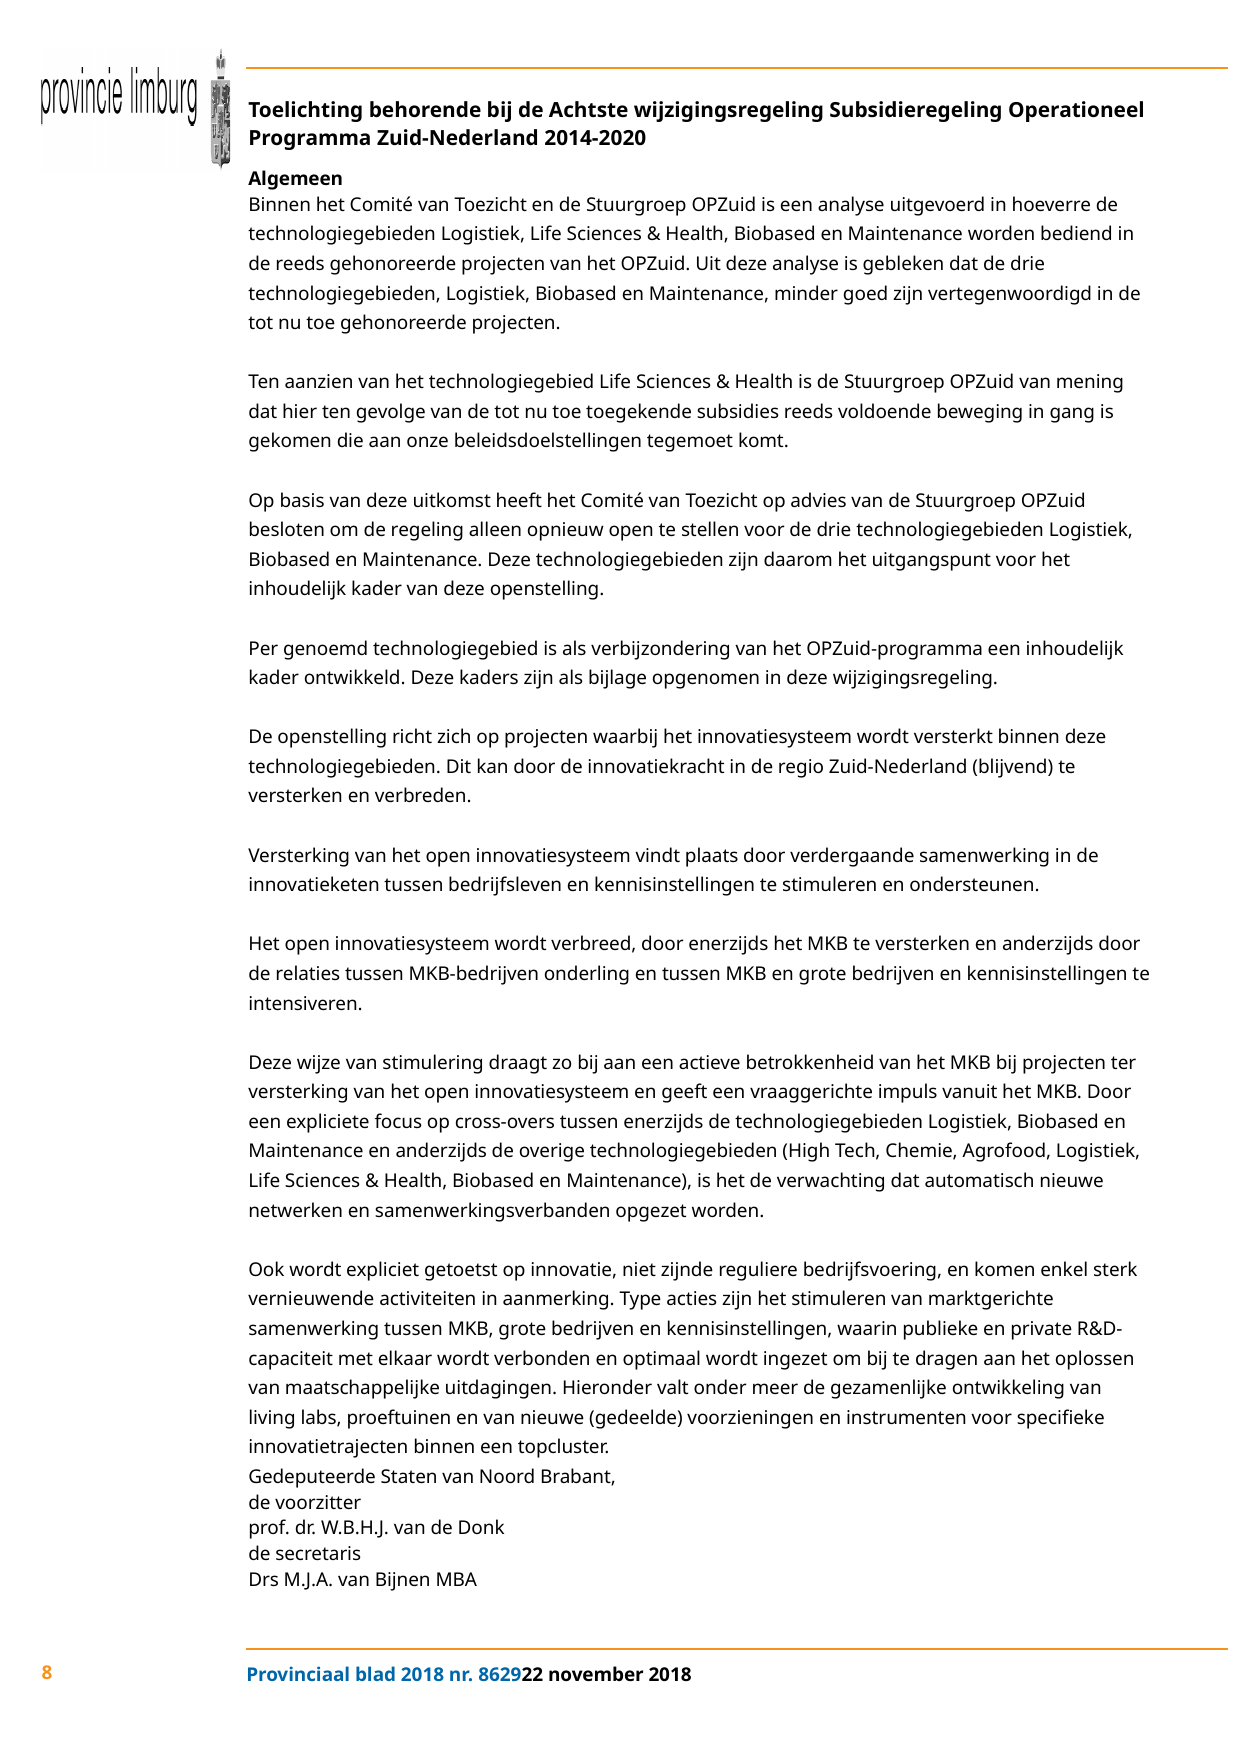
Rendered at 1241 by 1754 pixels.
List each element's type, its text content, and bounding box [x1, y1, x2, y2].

text Op basis van deze uitkomst heeft het Comité van Toezicht op advies van de Stuurgroep OPZuid besloten om de regeling alleen opnieuw open te stellen voor de drie technologiegebieden Logistiek, Biobased en Maintenance. Deze technologiegebieden zijn daarom het uitgangspunt voor het inhoudelijk kader van deze openstelling. [248, 487, 1152, 601]
text Versterking van het open innovatiesysteem vindt plaats door verdergaande samenwerking in de innovatieketen tussen bedrijfsleven en kennisinstellingen te stimuleren en ondersteunen. [248, 842, 1152, 897]
text de secretaris [248, 1540, 1152, 1566]
text Algemeen [248, 165, 1152, 191]
text Binnen het Comité van Toezicht en de Stuurgroep OPZuid is een analyse uitgevoerd in hoeverre de technologiegebieden Logistiek, Life Sciences & Health, Biobased en Maintenance worden bediend in de reeds gehonoreerde projecten van het OPZuid. Uit deze analyse is gebleken dat de drie technologiegebieden, Logistiek, Biobased en Maintenance, minder goed zijn vertegenwoordigd in de tot nu toe gehonoreerde projecten. [248, 191, 1152, 335]
text prof. dr. W.B.H.J. van de Donk [248, 1514, 1152, 1540]
text Ook wordt expliciet getoetst op innovatie, niet zijnde reguliere bedrijfsvoering, en komen enkel sterk vernieuwende activiteiten in aanmerking. Type acties zijn het stimuleren van marktgerichte samenwerking tussen MKB, grote bedrijven en kennisinstellingen, waarin publieke en private R&D-capaciteit met elkaar wordt verbonden en optimaal wordt ingezet om bij te dragen aan het oplossen van maatschappelijke uitdagingen. Hieronder valt onder meer de gezamenlijke ontwikkeling van living labs, proeftuinen en van nieuwe (gedeelde) voorzieningen en instrumenten voor specifieke innovatietrajecten binnen een topcluster. [248, 1256, 1152, 1459]
text Het open innovatiesysteem wordt verbreed, door enerzijds het MKB te versterken en anderzijds door de relaties tussen MKB-bedrijven onderling en tussen MKB en grote bedrijven en kennisinstellingen te intensiveren. [248, 931, 1152, 1016]
text Gedeputeerde Staten van Noord Brabant, [248, 1463, 1152, 1489]
text de voorzitter [248, 1489, 1152, 1514]
picture [41, 47, 231, 172]
text Toelichting behorende bij de Achtste wijzigingsregeling Subsidieregeling Operationeel Programma Zuid-Nederland 2014-2020 [248, 95, 1152, 152]
text Deze wijze van stimulering draagt zo bij aan een actieve betrokkenheid van het MKB bij projecten ter versterking van het open innovatiesysteem en geeft een vraaggerichte impuls vanuit het MKB. Door een expliciete focus op cross-overs tussen enerzijds de technologiegebieden Logistiek, Biobased en Maintenance en anderzijds de overige technologiegebieden (High Tech, Chemie, Agrofood, Logistiek, Life Sciences & Health, Biobased en Maintenance), is het de verwachting dat automatisch nieuwe netwerken en samenwerkingsverbanden opgezet worden. [248, 1049, 1152, 1223]
text Ten aanzien van het technologiegebied Life Sciences & Health is de Stuurgroep OPZuid van mening dat hier ten gevolge van de tot nu toe toegekende subsidies reeds voldoende beweging in gang is gekomen die aan onze beleidsdoelstellingen tegemoet komt. [248, 368, 1152, 453]
text De openstelling richt zich op projecten waarbij het innovatiesysteem wordt versterkt binnen deze technologiegebieden. Dit kan door de innovatiekracht in de regio Zuid-Nederland (blijvend) te versterken en verbreden. [248, 723, 1152, 808]
text Drs M.J.A. van Bijnen MBA [248, 1566, 1152, 1592]
text Per genoemd technologiegebied is als verbijzondering van het OPZuid-programma een inhoudelijk kader ontwikkeld. Deze kaders zijn als bijlage opgenomen in deze wijzigingsregeling. [248, 635, 1152, 690]
